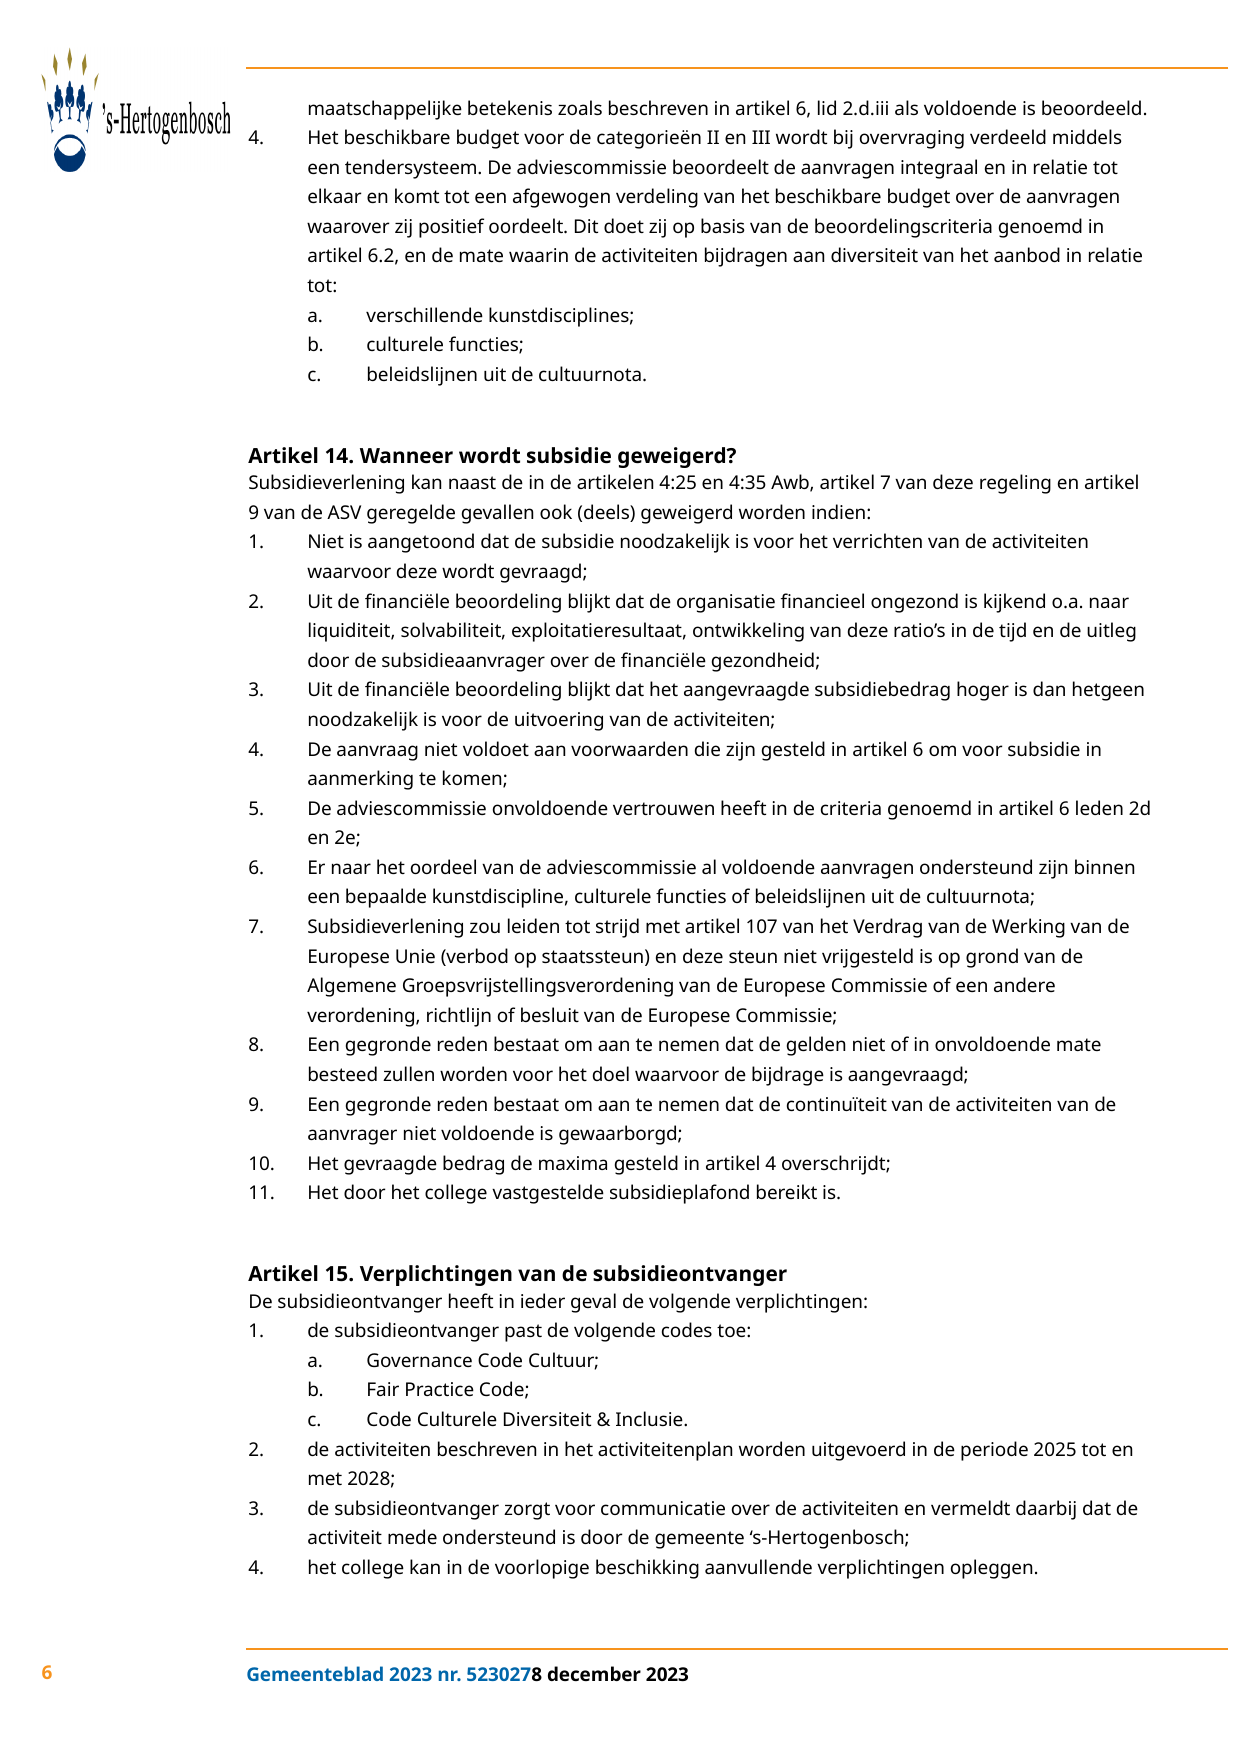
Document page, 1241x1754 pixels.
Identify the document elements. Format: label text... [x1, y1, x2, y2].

text Artikel 14. Wanneer wordt subsidie geweigerd? [248, 441, 1152, 469]
list Een gegronde reden bestaat om aan te nemen dat de continuïteit van de activiteiten van de aanvrager niet voldoende is gewaarborgd; [248, 1091, 1152, 1146]
list Niet is aangetoond dat de subsidie noodzakelijk is voor het verrichten van de activiteiten waarvoor deze wordt gevraagd; [248, 529, 1152, 584]
list Uit de financiële beoordeling blijkt dat het aangevraagde subsidiebedrag hoger is dan hetgeen noodzakelijk is voor de uitvoering van de activiteiten; [248, 677, 1152, 732]
text Artikel 15. Verplichtingen van de subsidieontvanger [248, 1259, 1152, 1288]
list Uit de financiële beoordeling blijkt dat de organisatie financieel ongezond is kijkend o.a. naar liquiditeit, solvabiliteit, exploitatieresultaat, ontwikkeling van deze ratio’s in de tijd en de uitleg door de subsidieaanvrager over de financiële gezondheid; [248, 588, 1152, 673]
list het college kan in de voorlopige beschikking aanvullende verplichtingen opleggen. [248, 1554, 1152, 1580]
list Governance Code Cultuur; [307, 1347, 1152, 1373]
list culturele functies; [307, 331, 1152, 357]
list verschillende kunstdisciplines; [307, 302, 1152, 328]
text Subsidieverlening kan naast de in de artikelen 4:25 en 4:35 Awb, artikel 7 van deze regeling en artikel 9 van de ASV geregelde gevallen ook (deels) geweigerd worden indien: [248, 469, 1152, 525]
list de subsidieontvanger zorgt voor communicatie over de activiteiten en vermeldt daarbij dat de activiteit mede ondersteund is door de gemeente ‘s-Hertogenbosch; [248, 1495, 1152, 1550]
list Een gegronde reden bestaat om aan te nemen dat de gelden niet of in onvoldoende mate besteed zullen worden voor het doel waarvoor de bijdrage is aangevraagd; [248, 1032, 1152, 1087]
text De subsidieontvanger heeft in ieder geval de volgende verplichtingen: [248, 1288, 1152, 1314]
list Er naar het oordeel van de adviescommissie al voldoende aanvragen ondersteund zijn binnen een bepaalde kunstdiscipline, culturele functies of beleidslijnen uit de cultuurnota; [248, 854, 1152, 909]
list de activiteiten beschreven in het activiteitenplan worden uitgevoerd in de periode 2025 tot en met 2028; [248, 1436, 1152, 1491]
list Het door het college vastgestelde subsidieplafond bereikt is. [248, 1179, 1152, 1205]
list beleidslijnen uit de cultuurnota. [307, 361, 1152, 387]
list Het gevraagde bedrag de maxima gesteld in artikel 4 overschrijdt; [248, 1150, 1152, 1176]
picture [41, 47, 231, 172]
list De aanvraag niet voldoet aan voorwaarden die zijn gesteld in artikel 6 om voor subsidie in aanmerking te komen; [248, 736, 1152, 791]
list Het beschikbare budget voor de categorieën II en III wordt bij overvraging verdeeld middels een tendersysteem. De adviescommissie beoordeelt de aanvragen integraal en in relatie tot elkaar en komt tot een afgewogen verdeling van het beschikbare budget over de aanvragen waarover zij positief oordeelt. Dit doet zij op basis van de beoordelingscriteria genoemd in artikel 6.2, en de mate waarin de activiteiten bijdragen aan diversiteit van het aanbod in relatie tot: [248, 124, 1152, 298]
list Subsidieverlening zou leiden tot strijd met artikel 107 van het Verdrag van de Werking van de Europese Unie (verbod op staatssteun) en deze steun niet vrijgesteld is op grond van de Algemene Groepsvrijstellingsverordening van de Europese Commissie of een andere verordening, richtlijn of besluit van de Europese Commissie; [248, 913, 1152, 1028]
list De adviescommissie onvoldoende vertrouwen heeft in de criteria genoemd in artikel 6 leden 2d en 2e; [248, 795, 1152, 850]
list de subsidieontvanger past de volgende codes toe: [248, 1317, 1152, 1343]
list maatschappelijke betekenis zoals beschreven in artikel 6, lid 2.d.iii als voldoende is beoordeeld. [248, 95, 1152, 121]
list Code Culturele Diversiteit & Inclusie. [307, 1406, 1152, 1432]
list Fair Practice Code; [307, 1377, 1152, 1402]
